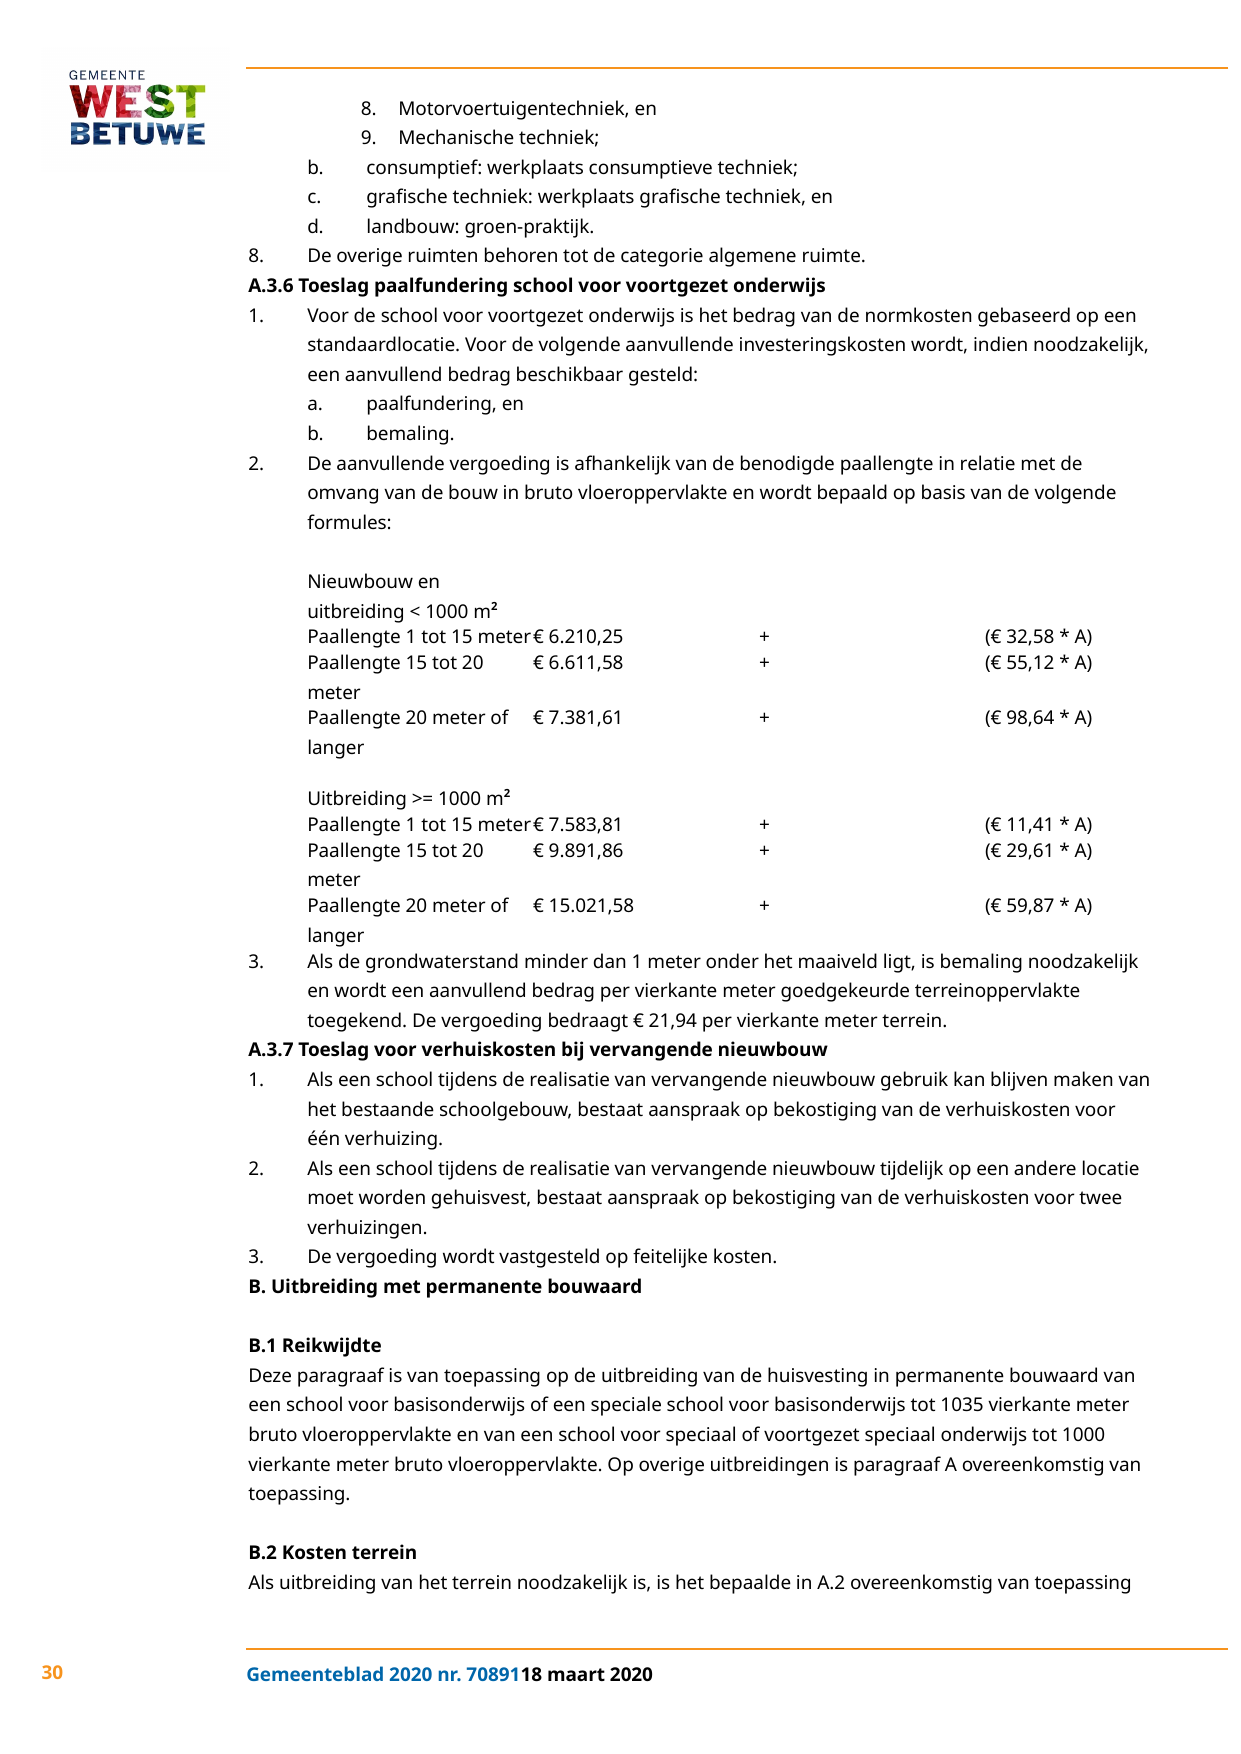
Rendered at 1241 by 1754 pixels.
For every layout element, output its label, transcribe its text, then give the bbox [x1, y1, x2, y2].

table_cell (€ 59,87 * A) [985, 893, 1211, 948]
list Motorvoertuigentechniek, en [361, 95, 1152, 121]
table_cell Paallengte 15 tot 20 meter [307, 649, 533, 704]
table_cell Uitbreiding >= 1000 m2 [307, 786, 533, 811]
text B.1 Reikwijdte [248, 1332, 1152, 1358]
table_cell € 15.021,58 [533, 893, 759, 948]
table_cell + [759, 893, 985, 948]
table_cell Paallengte 1 tot 15 meter [307, 624, 533, 649]
table_cell + [759, 649, 985, 704]
list grafische techniek: werkplaats grafische techniek, en [307, 183, 1152, 209]
table_cell [307, 760, 533, 786]
text Deze paragraaf is van toepassing op de uitbreiding van de huisvesting in permanente bouwaard van een school voor basisonderwijs of een speciale school voor basisonderwijs tot 1035 vierkante meter bruto vloeroppervlakte en van een school voor speciaal of voortgezet speciaal onderwijs tot 1000 vierkante meter bruto vloeroppervlakte. Op overige uitbreidingen is paragraaf A overeenkomstig van toepassing. [248, 1362, 1152, 1506]
picture [41, 47, 231, 172]
table_cell (€ 32,58 * A) [985, 624, 1211, 649]
table_header [985, 568, 1211, 623]
table_cell € 6.611,58 [533, 649, 759, 704]
list Als een school tijdens de realisatie van vervangende nieuwbouw tijdelijk op een andere locatie moet worden gehuisvest, bestaat aanspraak op bekostiging van de verhuiskosten voor twee verhuizingen. [248, 1155, 1152, 1240]
table_cell Paallengte 1 tot 15 meter [307, 811, 533, 837]
text Als uitbreiding van het terrein noodzakelijk is, is het bepaalde in A.2 overeenkomstig van toepassing [248, 1569, 1152, 1595]
table_cell € 7.583,81 [533, 811, 759, 837]
list Als een school tijdens de realisatie van vervangende nieuwbouw gebruik kan blijven maken van het bestaande schoolgebouw, bestaat aanspraak op bekostiging van de verhuiskosten voor één verhuizing. [248, 1066, 1152, 1151]
table_header [759, 568, 985, 623]
list Als de grondwaterstand minder dan 1 meter onder het maaiveld ligt, is bemaling noodzakelijk en wordt een aanvullend bedrag per vierkante meter goedgekeurde terreinoppervlakte toegekend. De vergoeding bedraagt € 21,94 per vierkante meter terrein. [248, 948, 1152, 1033]
table_cell + [759, 837, 985, 892]
list paalfundering, en [307, 391, 1152, 416]
table_cell [533, 786, 759, 811]
table_cell [759, 760, 985, 786]
table_cell Paallengte 15 tot 20 meter [307, 837, 533, 892]
text A.3.7 Toeslag voor verhuiskosten bij vervangende nieuwbouw [248, 1037, 1152, 1062]
list consumptief: werkplaats consumptieve techniek; [307, 154, 1152, 180]
list De overige ruimten behoren tot de categorie algemene ruimte. [248, 243, 1152, 268]
table_cell [759, 786, 985, 811]
text B.2 Kosten terrein [248, 1539, 1152, 1565]
table_cell [985, 760, 1211, 786]
table_cell + [759, 705, 985, 760]
table_cell [533, 760, 759, 786]
list De aanvullende vergoeding is afhankelijk van de benodigde paallengte in relatie met de omvang van de bouw in bruto vloeroppervlakte en wordt bepaald op basis van de volgende formules: [248, 450, 1152, 535]
table_cell + [759, 811, 985, 837]
text A.3.6 Toeslag paalfundering school voor voortgezet onderwijs [248, 272, 1152, 298]
list bemaling. [307, 420, 1152, 446]
table_cell [985, 786, 1211, 811]
table_header Nieuwbouw en uitbreiding < 1000 m2 [307, 568, 533, 623]
table_cell (€ 29,61 * A) [985, 837, 1211, 892]
text B. Uitbreiding met permanente bouwaard [248, 1273, 1152, 1299]
table_header [533, 568, 759, 623]
table_cell (€ 98,64 * A) [985, 705, 1211, 760]
table_cell (€ 55,12 * A) [985, 649, 1211, 704]
table_cell € 7.381,61 [533, 705, 759, 760]
table_cell Paallengte 20 meter of langer [307, 705, 533, 760]
table_cell (€ 11,41 * A) [985, 811, 1211, 837]
table_cell Paallengte 20 meter of langer [307, 893, 533, 948]
list De vergoeding wordt vastgesteld op feitelijke kosten. [248, 1244, 1152, 1269]
table_cell € 9.891,86 [533, 837, 759, 892]
list Mechanische techniek; [361, 124, 1152, 150]
table_cell + [759, 624, 985, 649]
list landbouw: groen-praktijk. [307, 213, 1152, 239]
list Voor de school voor voortgezet onderwijs is het bedrag van de normkosten gebaseerd op een standaardlocatie. Voor de volgende aanvullende investeringskosten wordt, indien noodzakelijk, een aanvullend bedrag beschikbaar gesteld: [248, 302, 1152, 387]
table_cell € 6.210,25 [533, 624, 759, 649]
